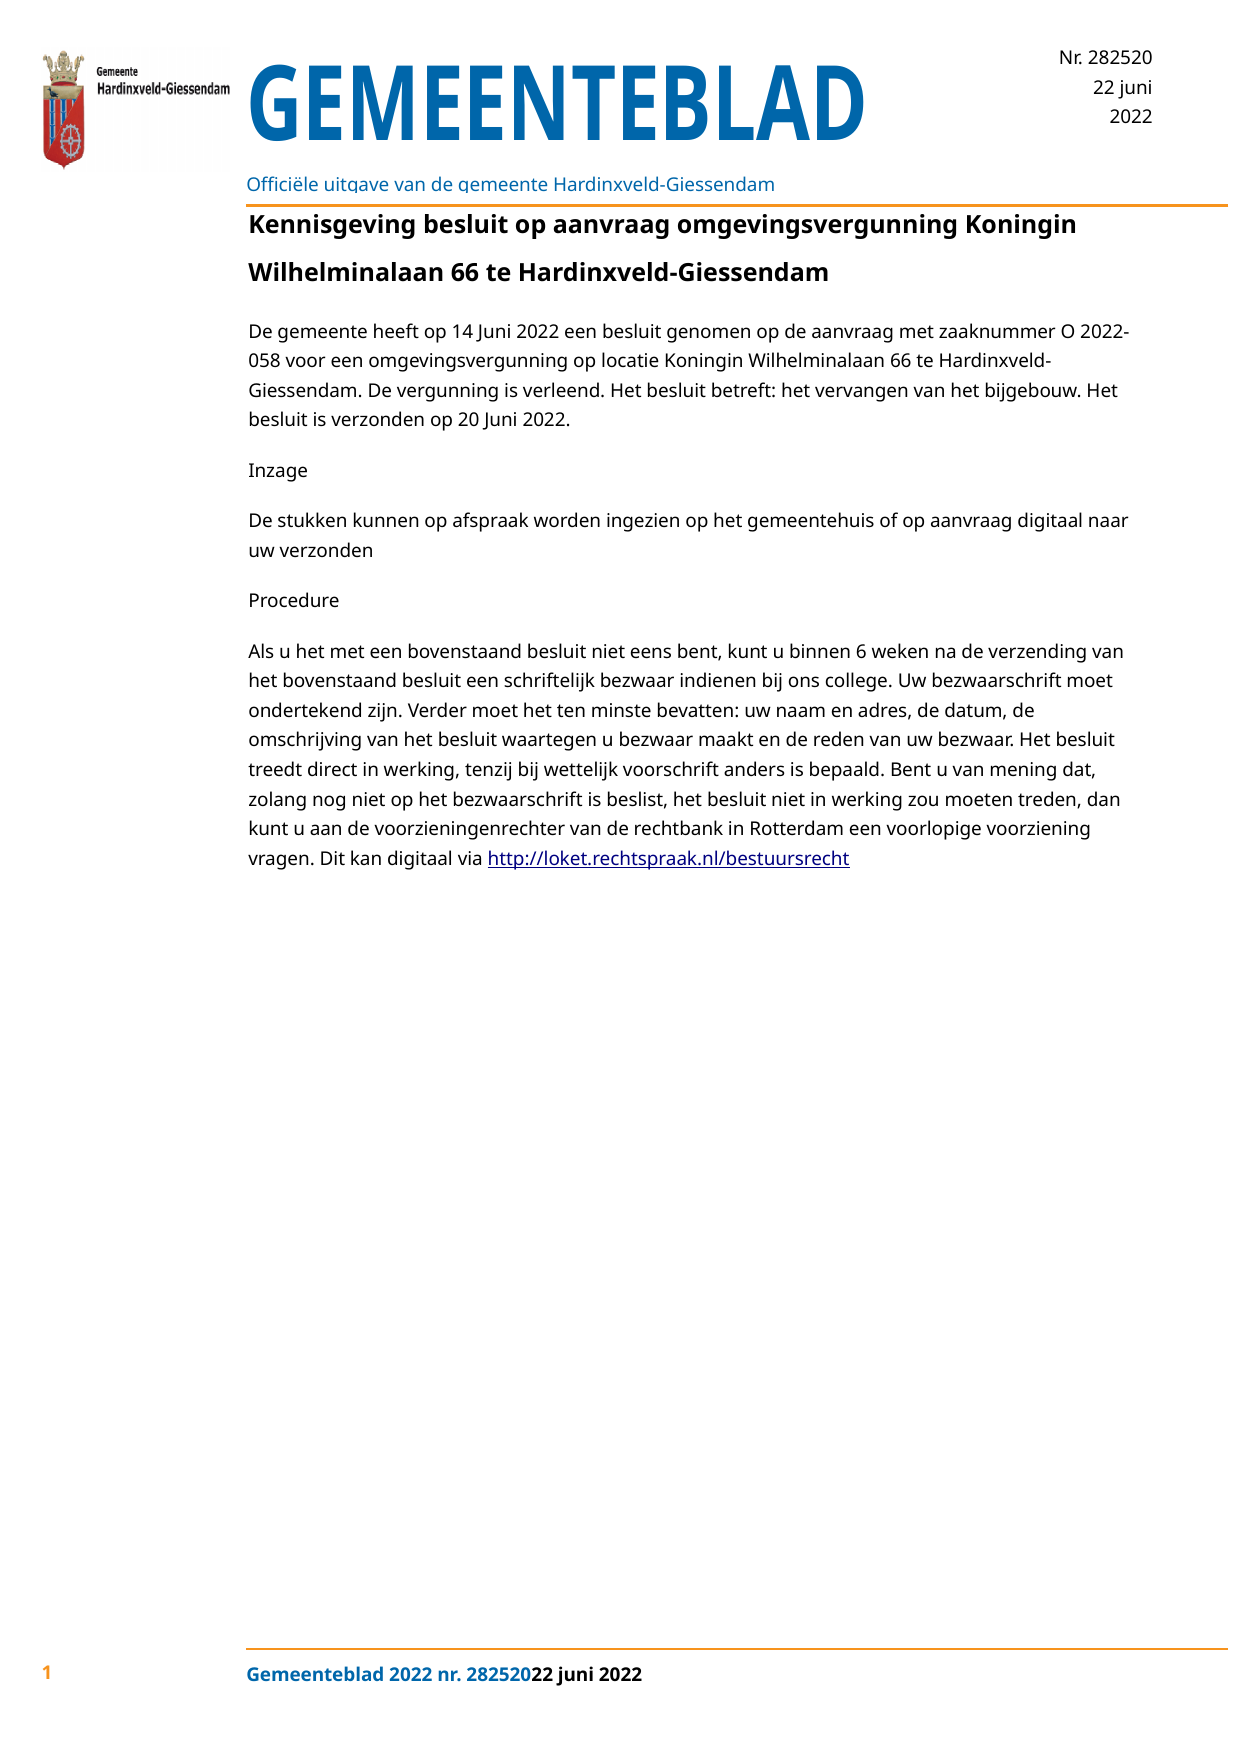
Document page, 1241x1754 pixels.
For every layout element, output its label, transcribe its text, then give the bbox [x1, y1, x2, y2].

picture [41, 47, 231, 172]
text De gemeente heeft op 14 Juni 2022 een besluit genomen op de aanvraag met zaaknummer O 2022-058 voor een omgevingsvergunning op locatie Koningin Wilhelminalaan 66 te Hardinxveld-Giessendam. De vergunning is verleend. Het besluit betreft: het vervangen van het bijgebouw. Het besluit is verzonden op 20 Juni 2022. [248, 318, 1152, 432]
text Kennisgeving besluit op aanvraag omgevingsvergunning Koningin Wilhelminalaan 66 te Hardinxveld-Giessendam [248, 207, 1152, 288]
text Als u het met een bovenstaand besluit niet eens bent, kunt u binnen 6 weken na de verzending van het bovenstaand besluit een schriftelijk bezwaar indienen bij ons college. Uw bezwaarschrift moet ondertekend zijn. Verder moet het ten minste bevatten: uw naam en adres, de datum, de omschrijving van het besluit waartegen u bezwaar maakt en de reden van uw bezwaar. Het besluit treedt direct in werking, tenzij bij wettelijk voorschrift anders is bepaald. Bent u van mening dat, zolang nog niet op het bezwaarschrift is beslist, het besluit niet in werking zou moeten treden, dan kunt u aan de voorzieningenrechter van de rechtbank in Rotterdam een voorlopige voorziening vragen. Dit kan digitaal via http://loket.rechtspraak.nl/bestuursrecht [248, 638, 1152, 871]
text Procedure [248, 587, 1152, 613]
text Inzage [248, 457, 1152, 483]
text De stukken kunnen op afspraak worden ingezien op het gemeentehuis of op aanvraag digitaal naar uw verzonden [248, 507, 1152, 563]
